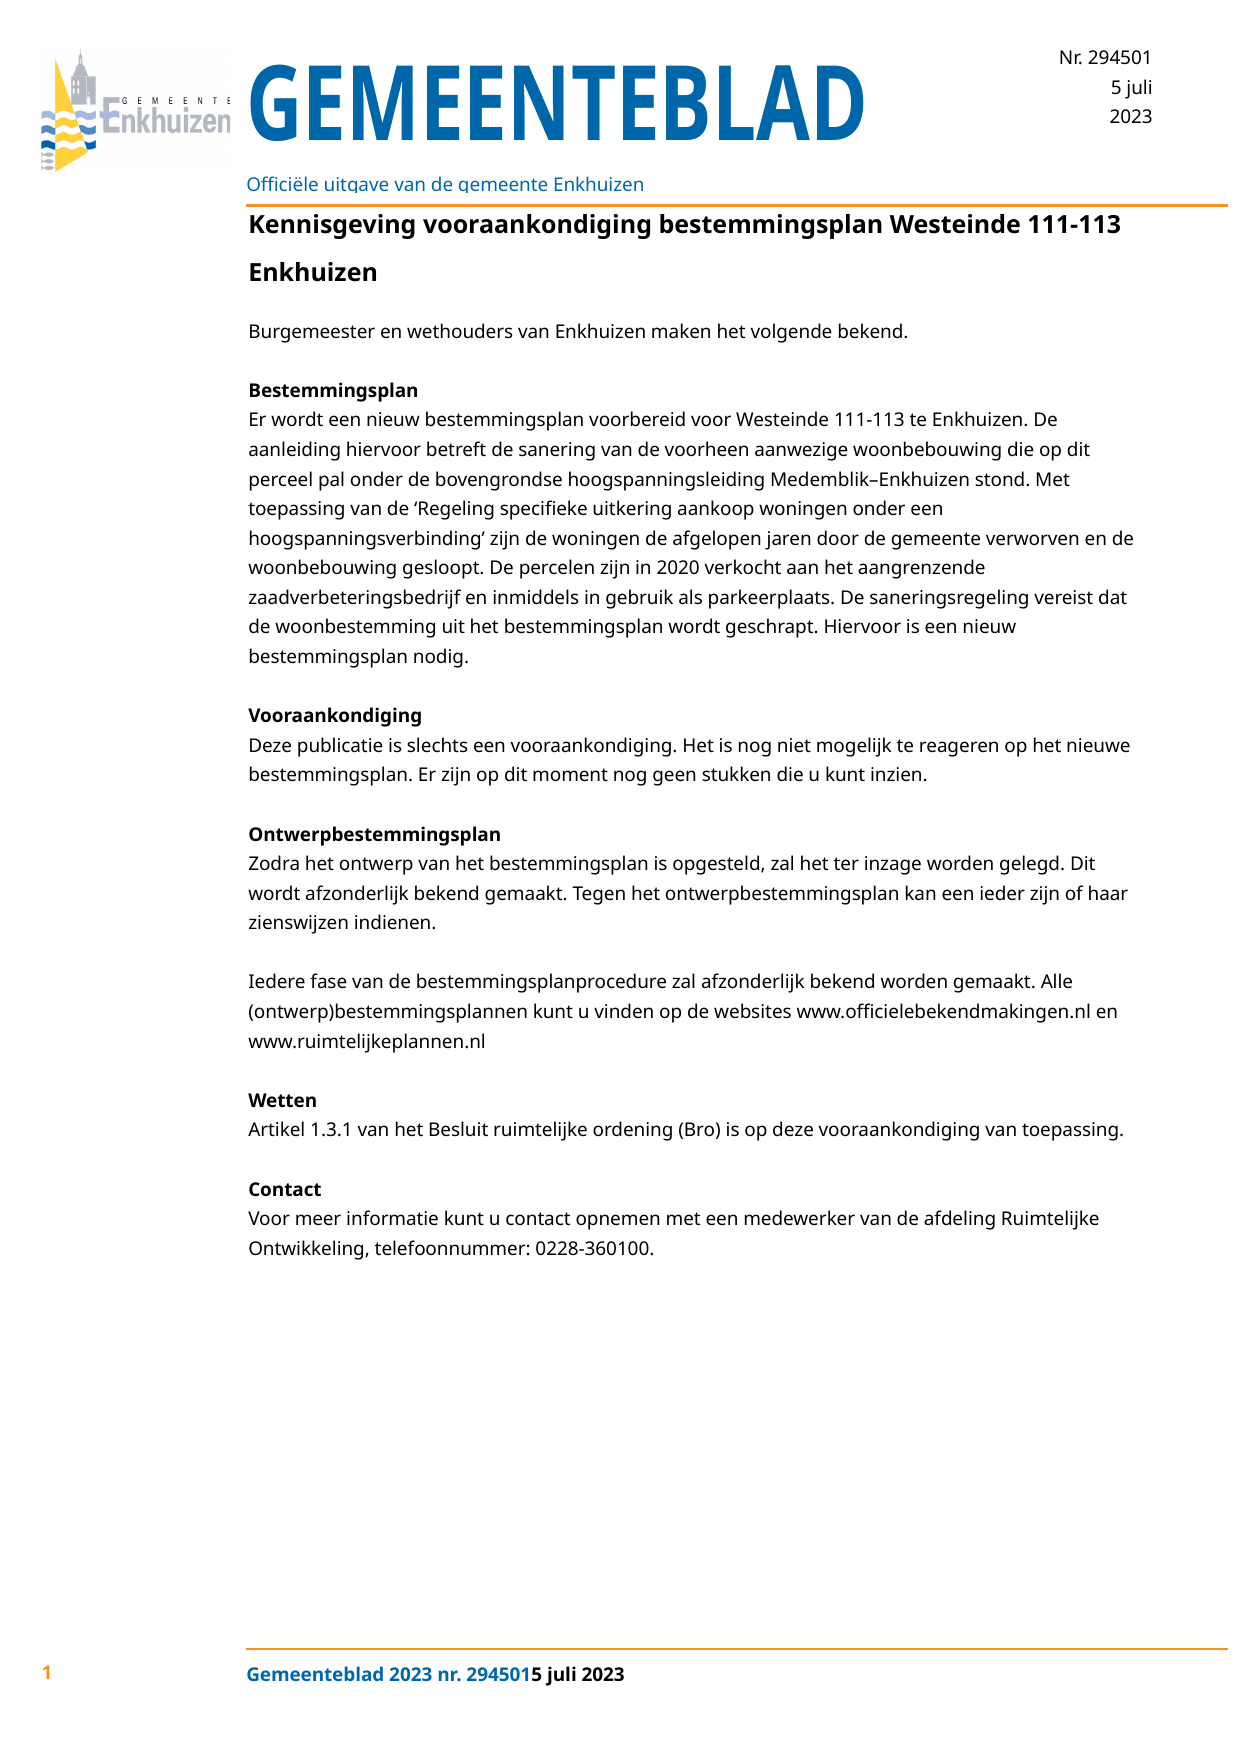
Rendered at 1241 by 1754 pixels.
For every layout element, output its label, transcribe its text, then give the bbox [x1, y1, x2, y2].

text Er wordt een nieuw bestemmingsplan voorbereid voor Westeinde 111-113 te Enkhuizen. De aanleiding hiervoor betreft de sanering van de voorheen aanwezige woonbebouwing die op dit perceel pal onder de bovengrondse hoogspanningsleiding Medemblik–Enkhuizen stond. Met toepassing van de ‘Regeling specifieke uitkering aankoop woningen onder een hoogspanningsverbinding’ zijn de woningen de afgelopen jaren door de gemeente verworven en de woonbebouwing gesloopt. De percelen zijn in 2020 verkocht aan het aangrenzende zaadverbeteringsbedrijf en inmiddels in gebruik als parkeerplaats. De saneringsregeling vereist dat de woonbestemming uit het bestemmingsplan wordt geschrapt. Hiervoor is een nieuw bestemmingsplan nodig. [248, 407, 1152, 669]
text Vooraankondiging [248, 702, 1152, 728]
text Wetten [248, 1087, 1152, 1113]
text Bestemmingsplan [248, 377, 1152, 403]
text Deze publicatie is slechts een vooraankondiging. Het is nog niet mogelijk te reageren op het nieuwe bestemmingsplan. Er zijn op dit moment nog geen stukken die u kunt inzien. [248, 732, 1152, 787]
text Voor meer informatie kunt u contact opnemen met een medewerker van de afdeling Ruimtelijke Ontwikkeling, telefoonnummer: 0228-360100. [248, 1205, 1152, 1261]
text Artikel 1.3.1 van het Besluit ruimtelijke ordening (Bro) is op deze vooraankondiging van toepassing. [248, 1117, 1152, 1142]
picture [41, 47, 231, 172]
text Burgemeester en wethouders van Enkhuizen maken het volgende bekend. [248, 318, 1152, 344]
text Zodra het ontwerp van het bestemmingsplan is opgesteld, zal het ter inzage worden gelegd. Dit wordt afzonderlijk bekend gemaakt. Tegen het ontwerpbestemmingsplan kan een ieder zijn of haar zienswijzen indienen. [248, 850, 1152, 935]
text Contact [248, 1176, 1152, 1202]
text Iedere fase van de bestemmingsplanprocedure zal afzonderlijk bekend worden gemaakt. Alle (ontwerp)bestemmingsplannen kunt u vinden op de websites www.officielebekendmakingen.nl en www.ruimtelijkeplannen.nl [248, 969, 1152, 1054]
text Kennisgeving vooraankondiging bestemmingsplan Westeinde 111-113 Enkhuizen [248, 207, 1152, 288]
text Ontwerpbestemmingsplan [248, 821, 1152, 847]
